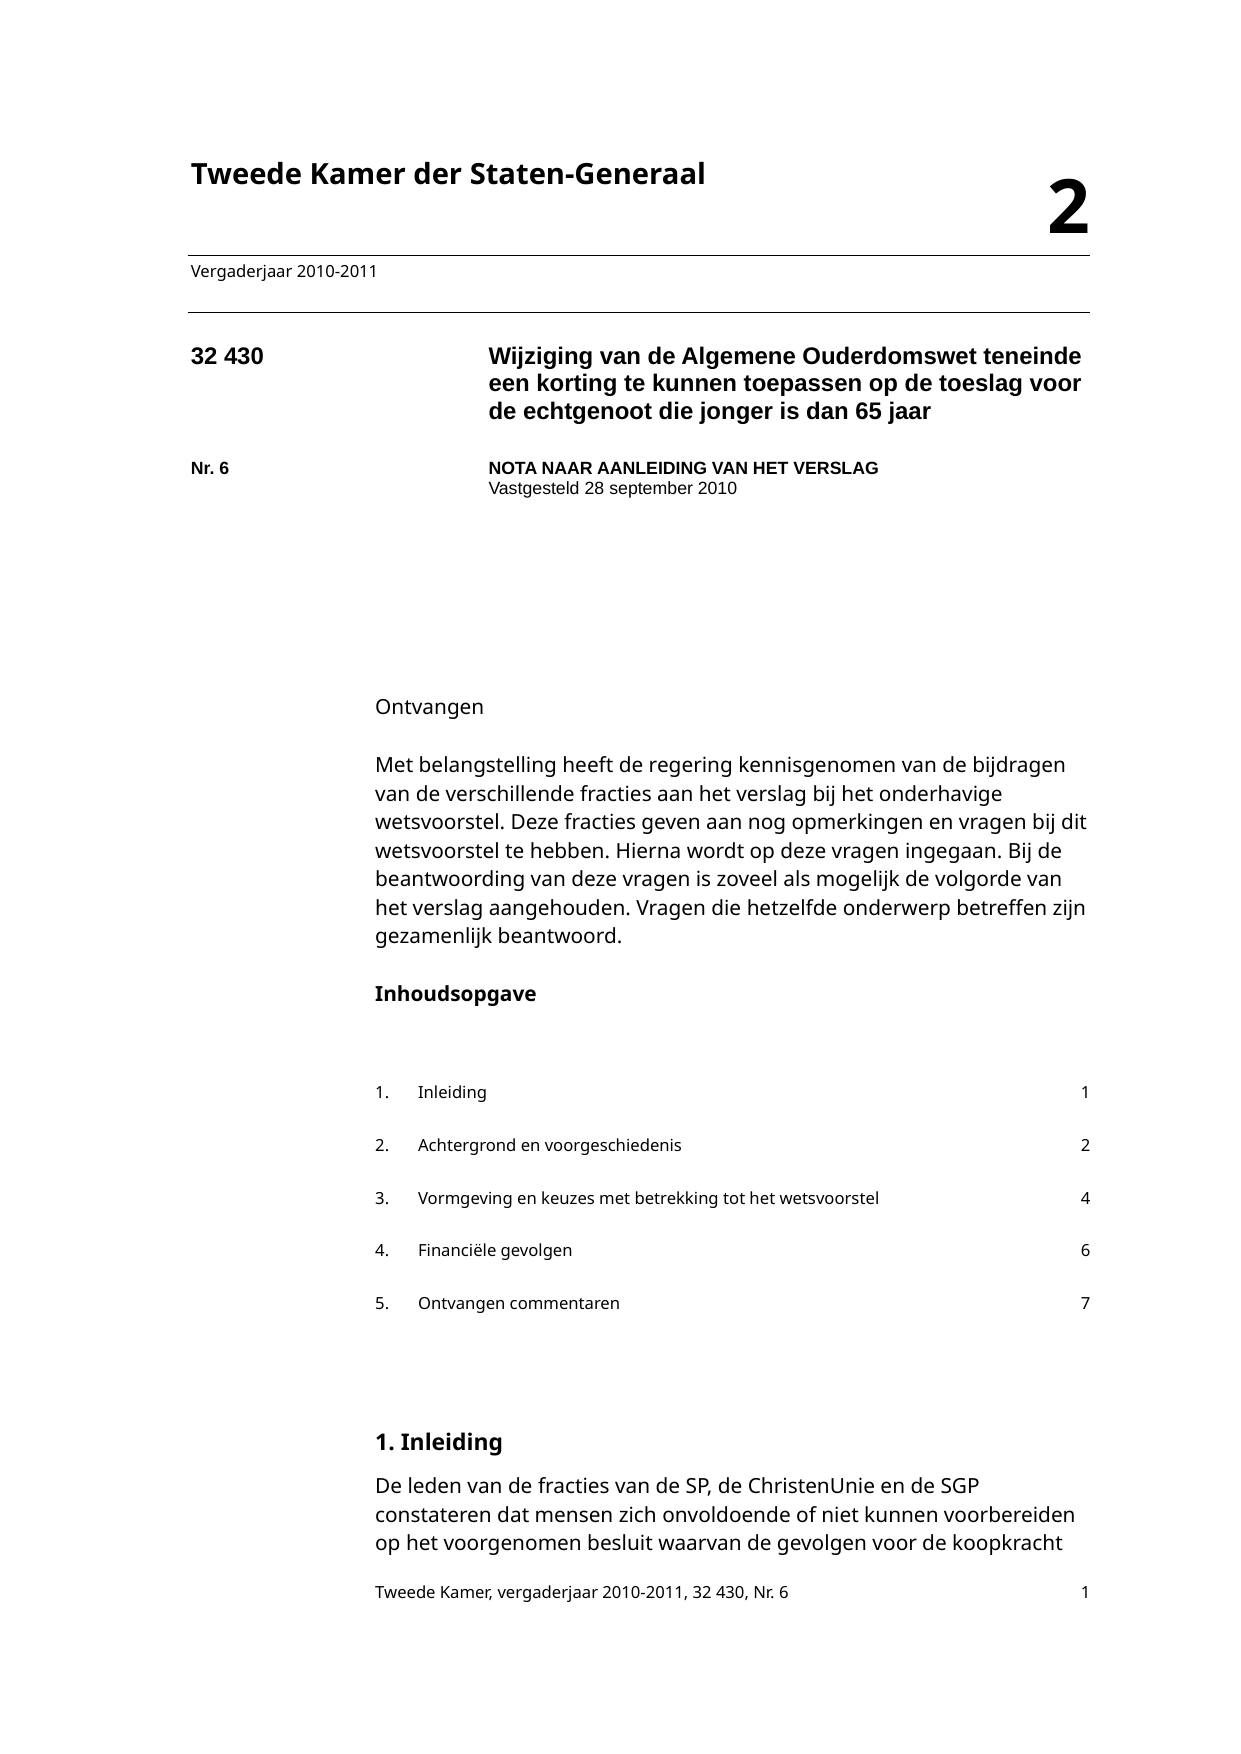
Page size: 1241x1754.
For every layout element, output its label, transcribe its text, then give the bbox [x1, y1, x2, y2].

table_cell Nr. 6 [188, 455, 485, 573]
table_cell NOTA NAAR AANLEIDING VAN HET VERSLAG Vastgesteld 28 september 2010 [485, 455, 1090, 573]
table_header 2 [910, 150, 1090, 255]
table_cell 4 [1033, 1186, 1090, 1239]
table_cell [485, 313, 1090, 339]
table_header 1. [375, 1081, 418, 1134]
table_cell Financiële gevolgen [418, 1239, 1033, 1292]
table_cell Vormgeving en keuzes met betrekking tot het wetsvoorstel [418, 1186, 1033, 1239]
table_cell 4. [375, 1239, 418, 1292]
table_cell Wijziging van de Algemene Ouderdomswet teneinde een korting te kunnen toepassen op de toeslag voor de echtgenoot die jonger is dan 65 jaar [485, 339, 1090, 454]
table_cell 7 [1033, 1292, 1090, 1344]
text Met belangstelling heeft de regering kennisgenomen van de bijdragen van de verschillende fracties aan het verslag bij het onderhavige wetsvoorstel. Deze fracties geven aan nog opmerkingen en vragen bij dit wetsvoorstel te hebben. Hierna wordt op deze vragen ingegaan. Bij de beantwoording van deze vragen is zoveel als mogelijk de volgorde van het verslag aangehouden. Vragen die hetzelfde onderwerp betreffen zijn gezamenlijk beantwoord. [375, 751, 1090, 949]
table_cell 32 430 [188, 339, 485, 454]
table_cell [188, 313, 485, 339]
table_cell Achtergrond en voorgeschiedenis [418, 1134, 1033, 1186]
table_cell 2 [1033, 1134, 1090, 1186]
text De leden van de fracties van de SP, de ChristenUnie en de SGP constateren dat mensen zich onvoldoende of niet kunnen voorbereiden op het voorgenomen besluit waarvan de gevolgen voor de koopkracht [375, 1472, 1090, 1557]
table_cell [485, 256, 1090, 312]
subtitle 1. Inleiding [375, 1425, 1090, 1457]
text Ontvangen [375, 692, 1090, 721]
table_cell 3. [375, 1186, 418, 1239]
table_cell 5. [375, 1292, 418, 1344]
table_header Inleiding [418, 1081, 1033, 1134]
table_cell Vergaderjaar 2010-2011 [188, 256, 485, 312]
table_cell 2. [375, 1134, 418, 1186]
table_header Tweede Kamer der Staten-Generaal [188, 150, 909, 255]
table_cell 6 [1033, 1239, 1090, 1292]
table_cell Ontvangen commentaren [418, 1292, 1033, 1344]
text Inhoudsopgave [375, 979, 1090, 1008]
table_header 1 [1033, 1081, 1090, 1134]
